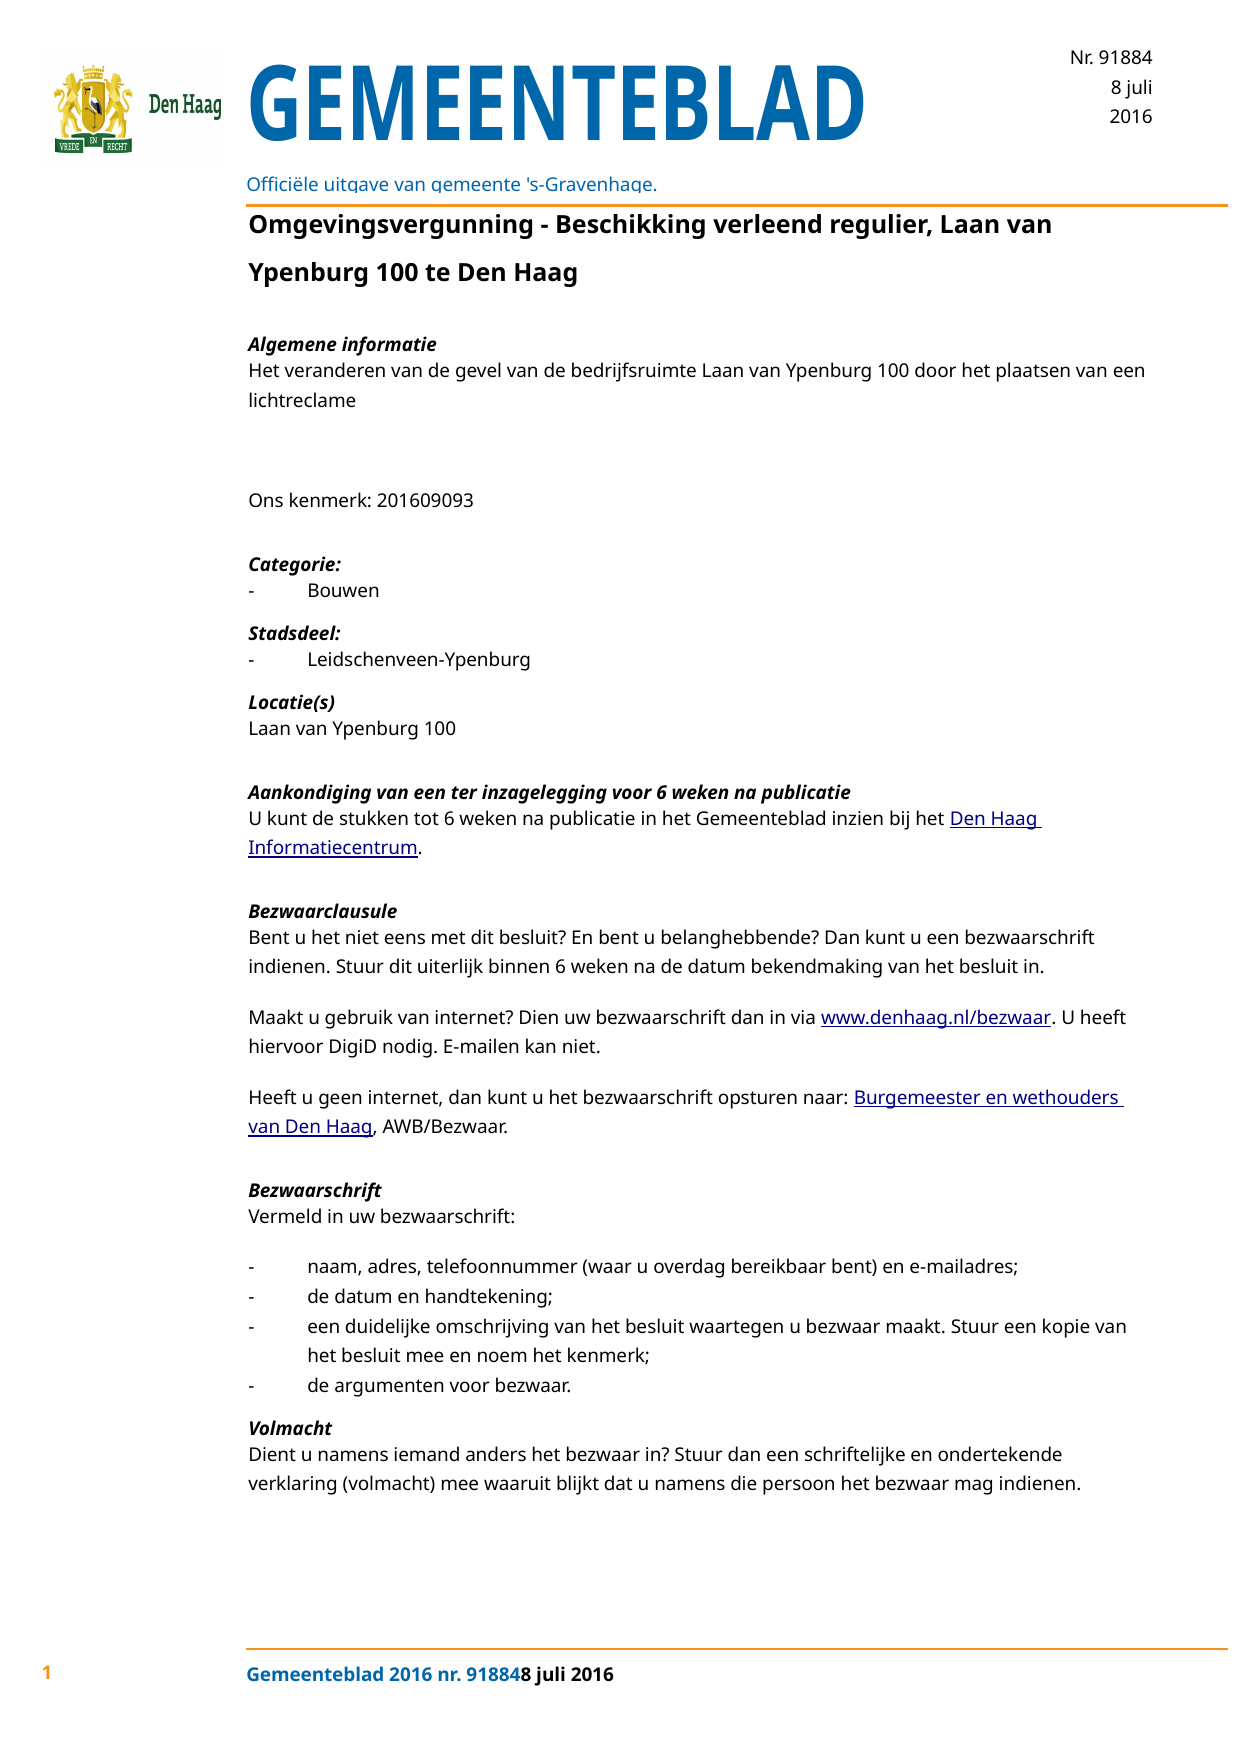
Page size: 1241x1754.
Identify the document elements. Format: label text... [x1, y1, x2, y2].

text Stadsdeel: [248, 620, 1152, 646]
list de datum en handtekening; [248, 1283, 1152, 1309]
text Aankondiging van een ter inzagelegging voor 6 weken na publicatie [248, 779, 1152, 805]
text Algemene informatie [248, 331, 1152, 357]
list Bouwen [248, 577, 1152, 603]
text Categorie: [248, 552, 1152, 577]
picture [41, 47, 231, 172]
list een duidelijke omschrijving van het besluit waartegen u bezwaar maakt. Stuur een kopie van het besluit mee en noem het kenmerk; [248, 1313, 1152, 1368]
text Bezwaarclausule [248, 898, 1152, 924]
text U kunt de stukken tot 6 weken na publicatie in het Gemeenteblad inzien bij het Den Haag Informatiecentrum. [248, 805, 1152, 860]
text Vermeld in uw bezwaarschrift: [248, 1203, 1152, 1229]
text Dient u namens iemand anders het bezwaar in? Stuur dan een schriftelijke en ondertekende verklaring (volmacht) mee waaruit blijkt dat u namens die persoon het bezwaar mag indienen. [248, 1441, 1152, 1496]
text Bezwaarschrift [248, 1177, 1152, 1203]
text Ons kenmerk: 201609093 [248, 488, 1152, 513]
text Locatie(s) [248, 689, 1152, 715]
list Leidschenveen-Ypenburg [248, 646, 1152, 672]
list de argumenten voor bezwaar. [248, 1372, 1152, 1398]
text Omgevingsvergunning - Beschikking verleend regulier, Laan van Ypenburg 100 te Den Haag [248, 207, 1152, 288]
text Bent u het niet eens met dit besluit? En bent u belanghebbende? Dan kunt u een bezwaarschrift indienen. Stuur dit uiterlijk binnen 6 weken na de datum bekendmaking van het besluit in. [248, 924, 1152, 979]
text Volmacht [248, 1415, 1152, 1441]
text Heeft u geen internet, dan kunt u het bezwaarschrift opsturen naar: Burgemeester en wethouders van Den Haag, AWB/Bezwaar. [248, 1084, 1152, 1139]
text Maakt u gebruik van internet? Dien uw bezwaarschrift dan in via www.denhaag.nl/bezwaar. U heeft hiervoor DigiD nodig. E-mailen kan niet. [248, 1004, 1152, 1059]
text Laan van Ypenburg 100 [248, 715, 1152, 741]
text Het veranderen van de gevel van de bedrijfsruimte Laan van Ypenburg 100 door het plaatsen van een lichtreclame [248, 357, 1152, 412]
list naam, adres, telefoonnummer (waar u overdag bereikbaar bent) en e-mailadres; [248, 1254, 1152, 1279]
